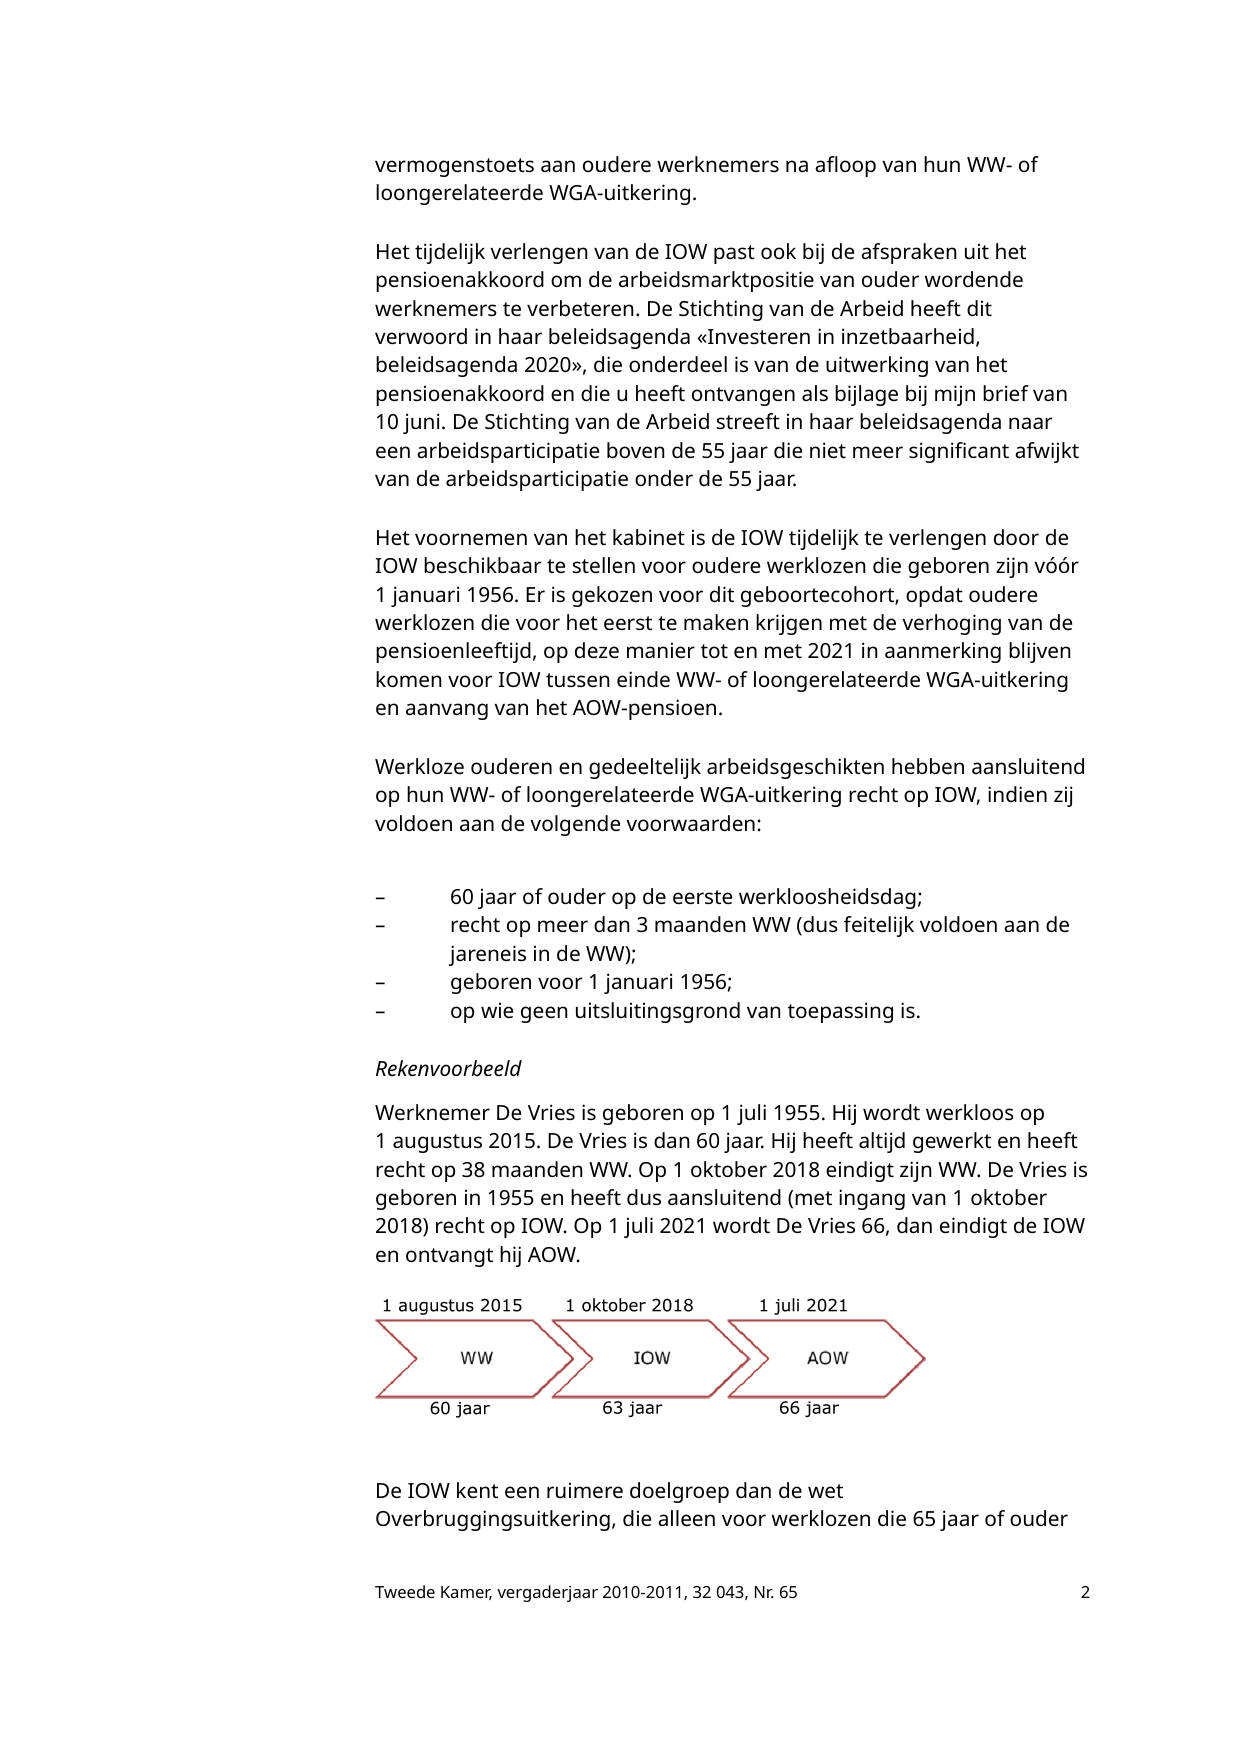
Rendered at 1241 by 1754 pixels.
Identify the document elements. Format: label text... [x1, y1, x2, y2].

list recht op meer dan 3 maanden WW (dus feitelijk voldoen aan de jareneis in de WW); [375, 911, 1090, 967]
text Het voornemen van het kabinet is de IOW tijdelijk te verlengen door de IOW beschikbaar te stellen voor oudere werklozen die geboren zijn vóór 1 januari 1956. Er is gekozen voor dit geboortecohort, opdat oudere werklozen die voor het eerst te maken krijgen met de verhoging van de pensioenleeftijd, op deze manier tot en met 2021 in aanmerking blijven komen voor IOW tussen einde WW- of loongerelateerde WGA-uitkering en aanvang van het AOW-pensioen. [375, 523, 1090, 722]
text De IOW kent een ruimere doelgroep dan de wet Overbruggingsuitkering, die alleen voor werklozen die 65 jaar of ouder [375, 1476, 1090, 1533]
text vermogenstoets aan oudere werknemers na afloop van hun WW- of loongerelateerde WGA-uitkering. [375, 150, 1090, 207]
text Werkloze ouderen en gedeeltelijk arbeidsgeschikten hebben aansluitend op hun WW- of loongerelateerde WGA-uitkering recht op IOW, indien zij voldoen aan de volgende voorwaarden: [375, 752, 1090, 837]
list 60 jaar of ouder op de eerste werkloosheidsdag; [375, 882, 1090, 911]
list geboren voor 1 januari 1956; [375, 967, 1090, 996]
text Rekenvoorbeeld [375, 1054, 1090, 1083]
text Werknemer De Vries is geboren op 1 juli 1955. Hij wordt werkloos op 1 augustus 2015. De Vries is dan 60 jaar. Hij heeft altijd gewerkt en heeft recht op 38 maanden WW. Op 1 oktober 2018 eindigt zijn WW. De Vries is geboren in 1955 en heeft dus aansluitend (met ingang van 1 oktober 2018) recht op IOW. Op 1 juli 2021 wordt De Vries 66, dan eindigt de IOW en ontvangt hij AOW. [375, 1098, 1090, 1268]
text Het tijdelijk verlengen van de IOW past ook bij de afspraken uit het pensioenakkoord om de arbeidsmarktpositie van ouder wordende werknemers te verbeteren. De Stichting van de Arbeid heeft dit verwoord in haar beleidsagenda «Investeren in inzetbaarheid, beleidsagenda 2020», die onderdeel is van de uitwerking van het pensioenakkoord en die u heeft ontvangen als bijlage bij mijn brief van 10 juni. De Stichting van de Arbeid streeft in haar beleidsagenda naar een arbeidsparticipatie boven de 55 jaar die niet meer significant afwijkt van de arbeidsparticipatie onder de 55 jaar. [375, 237, 1090, 493]
list op wie geen uitsluitingsgrond van toepassing is. [375, 996, 1090, 1024]
picture [375, 1298, 926, 1418]
